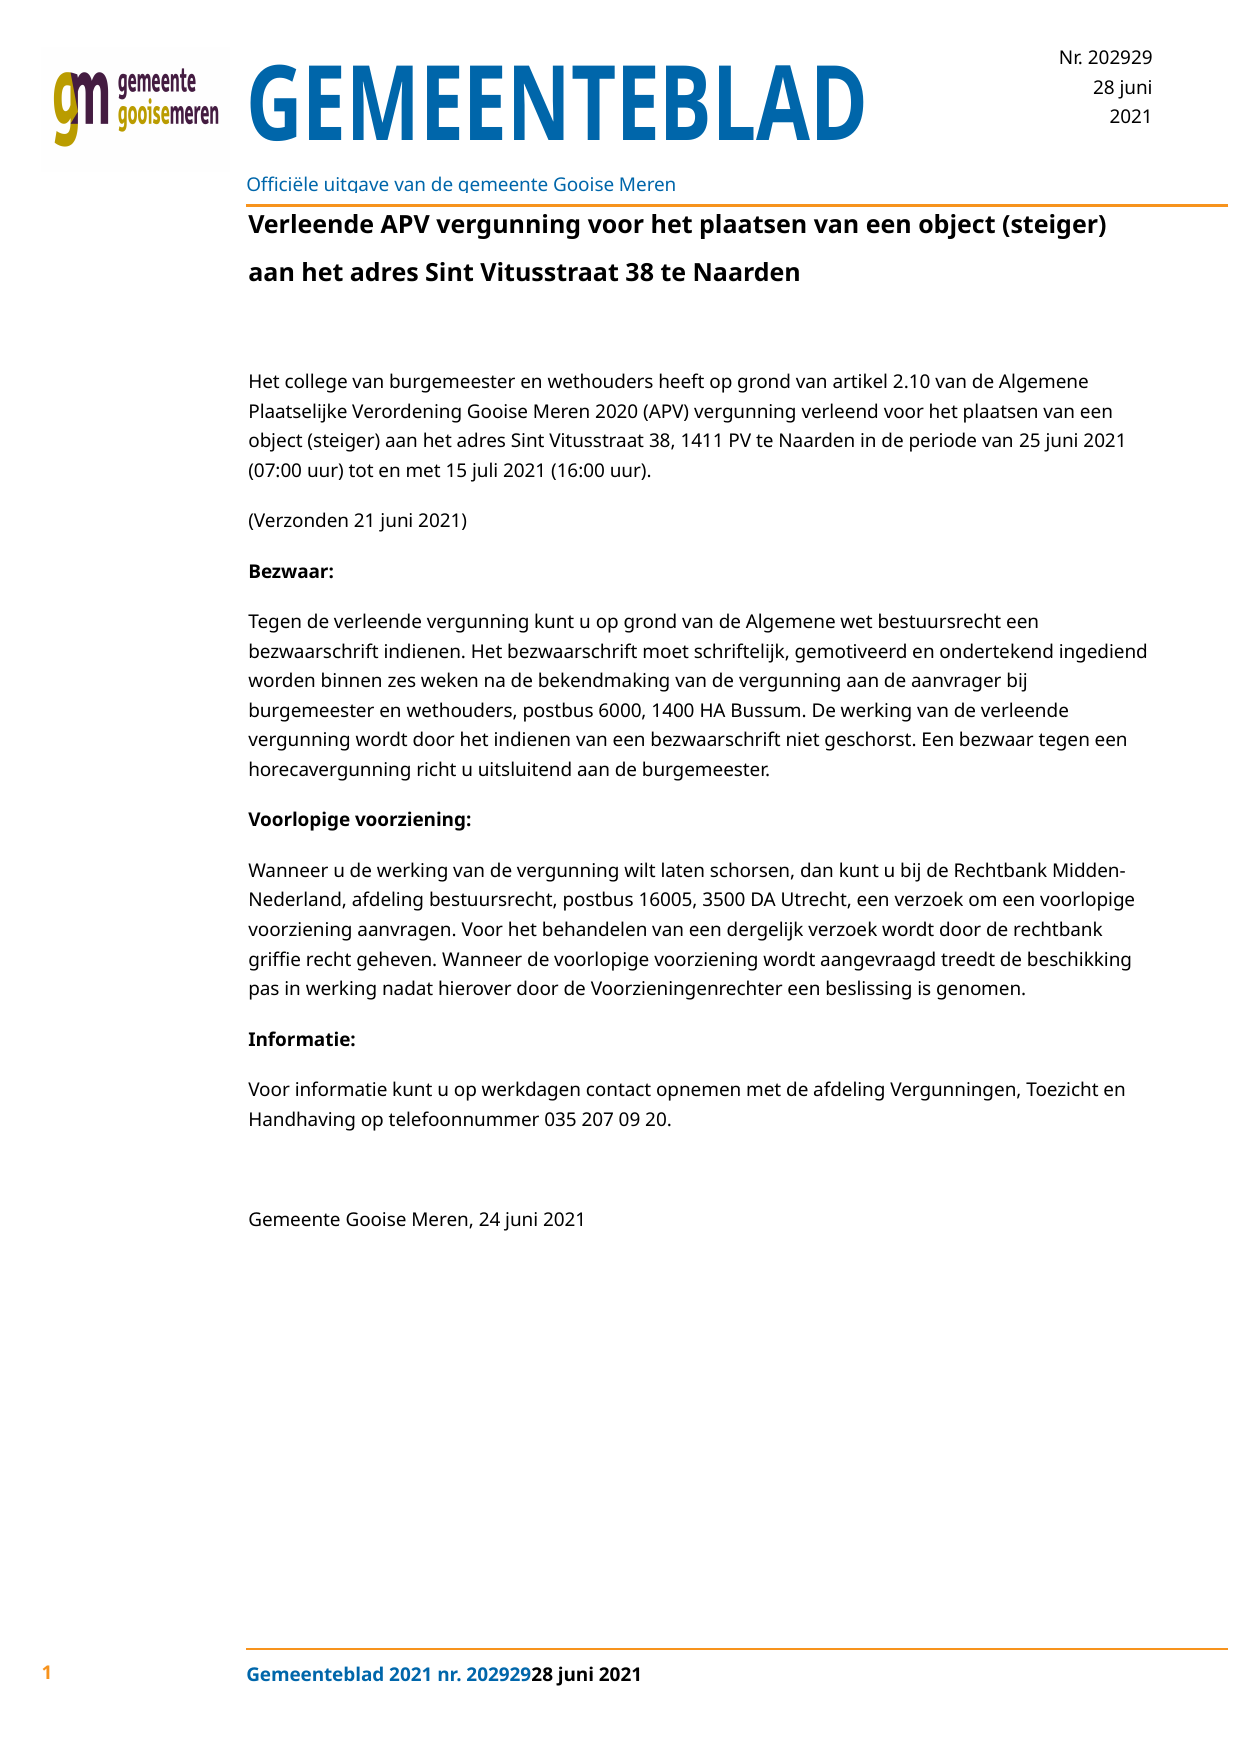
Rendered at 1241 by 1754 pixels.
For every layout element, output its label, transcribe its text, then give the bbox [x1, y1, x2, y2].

text Wanneer u de werking van de vergunning wilt laten schorsen, dan kunt u bij de Rechtbank Midden-Nederland, afdeling bestuursrecht, postbus 16005, 3500 DA Utrecht, een verzoek om een voorlopige voorziening aanvragen. Voor het behandelen van een dergelijk verzoek wordt door de rechtbank griffie recht geheven. Wanneer de voorlopige voorziening wordt aangevraagd treedt de beschikking pas in werking nadat hierover door de Voorzieningenrechter een beslissing is genomen. [248, 857, 1152, 1001]
text Gemeente Gooise Meren, 24 juni 2021 [248, 1207, 1152, 1232]
text Informatie: [248, 1026, 1152, 1052]
text Voorlopige voorziening: [248, 807, 1152, 832]
picture [41, 47, 231, 172]
text Voor informatie kunt u op werkdagen contact opnemen met de afdeling Vergunningen, Toezicht en Handhaving op telefoonnummer 035 207 09 20. [248, 1076, 1152, 1132]
text Verleende APV vergunning voor het plaatsen van een object (steiger) aan het adres Sint Vitusstraat 38 te Naarden [248, 207, 1152, 288]
text Het college van burgemeester en wethouders heeft op grond van artikel 2.10 van de Algemene Plaatselijke Verordening Gooise Meren 2020 (APV) vergunning verleend voor het plaatsen van een object (steiger) aan het adres Sint Vitusstraat 38, 1411 PV te Naarden in de periode van 25 juni 2021 (07:00 uur) tot en met 15 juli 2021 (16:00 uur). [248, 368, 1152, 483]
text (Verzonden 21 juni 2021) [248, 507, 1152, 533]
text Bezwaar: [248, 558, 1152, 584]
text Tegen de verleende vergunning kunt u op grond van de Algemene wet bestuursrecht een bezwaarschrift indienen. Het bezwaarschrift moet schriftelijk, gemotiveerd en ondertekend ingediend worden binnen zes weken na de bekendmaking van de vergunning aan de aanvrager bij burgemeester en wethouders, postbus 6000, 1400 HA Bussum. De werking van de verleende vergunning wordt door het indienen van een bezwaarschrift niet geschorst. Een bezwaar tegen een horecavergunning richt u uitsluitend aan de burgemeester. [248, 608, 1152, 782]
